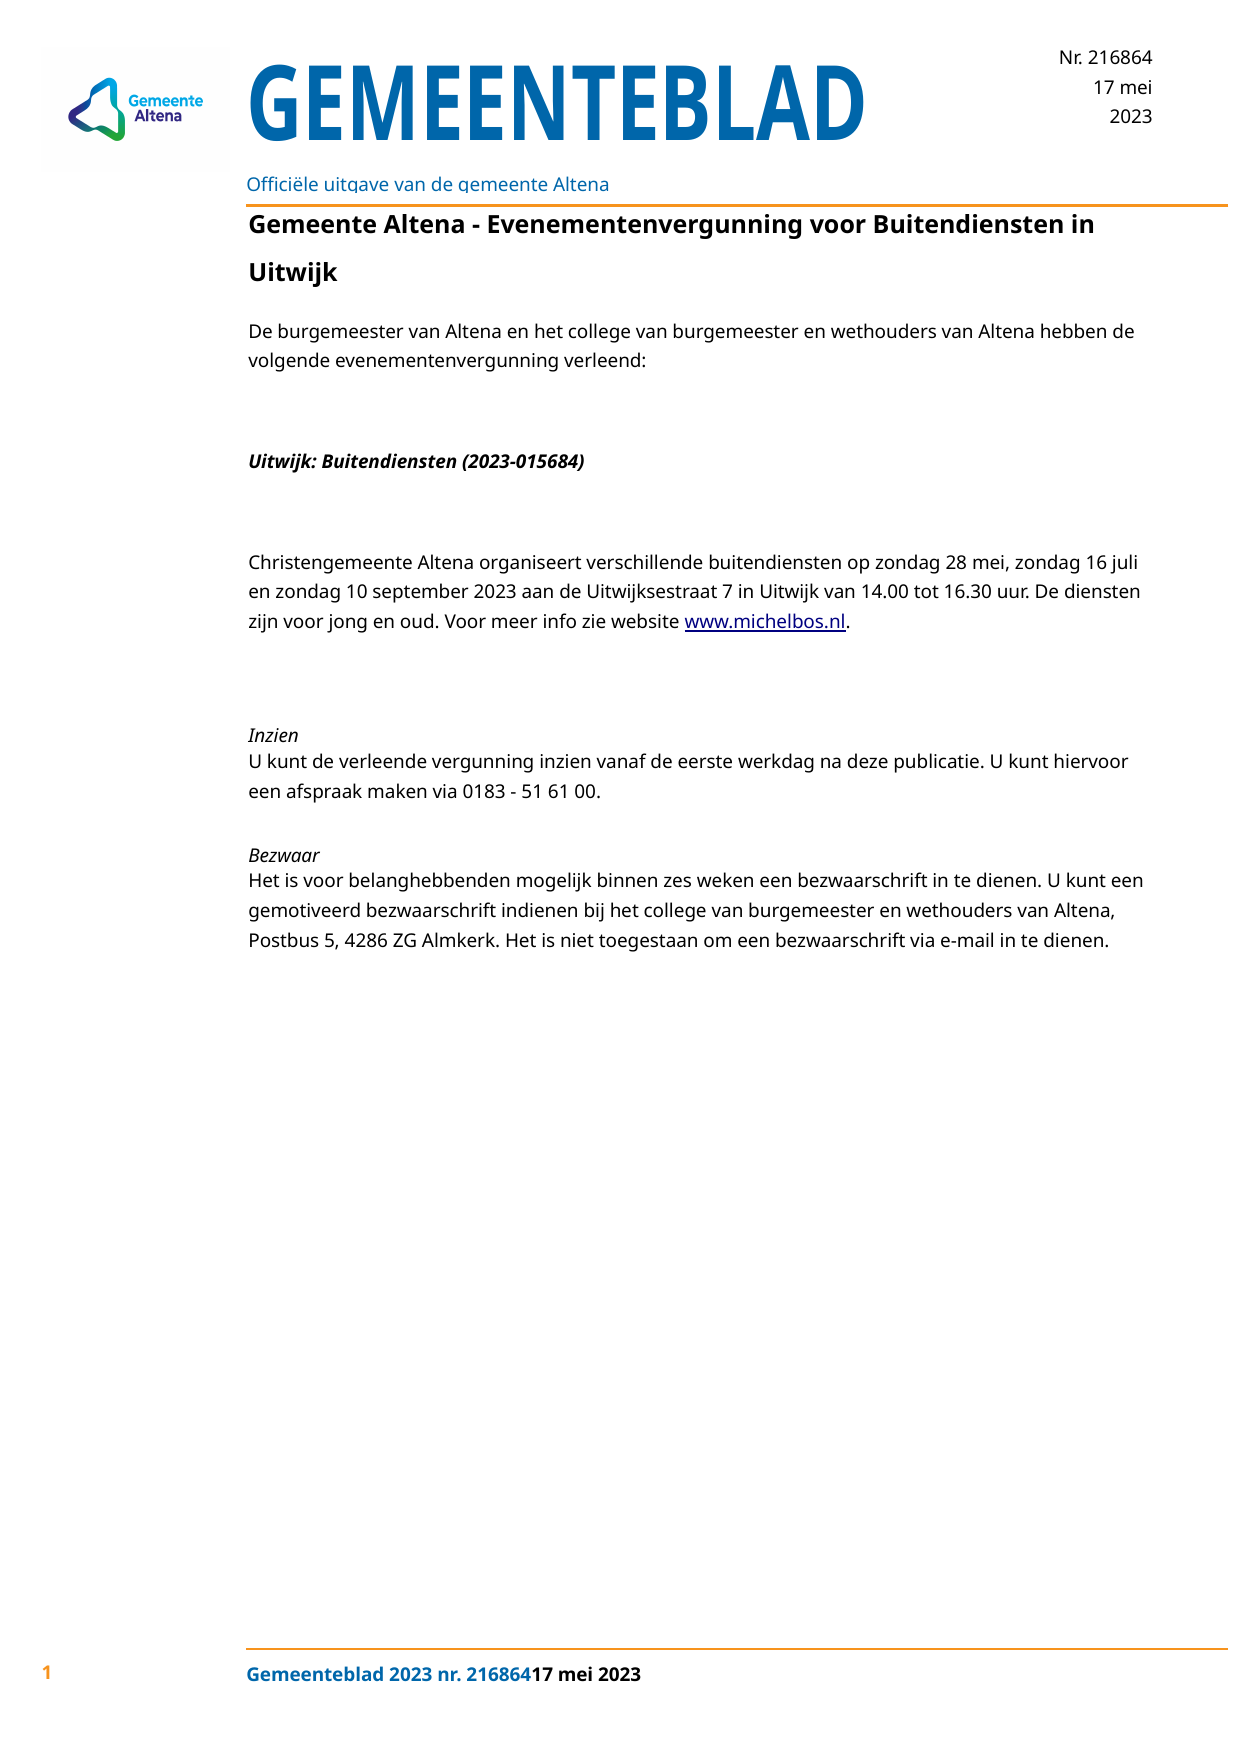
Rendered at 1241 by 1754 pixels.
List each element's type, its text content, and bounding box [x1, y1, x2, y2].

text U kunt de verleende vergunning inzien vanaf de eerste werkdag na deze publicatie. U kunt hiervoor een afspraak maken via 0183 - 51 61 00. [248, 748, 1152, 804]
text Inzien [248, 723, 1152, 748]
text Het is voor belanghebbenden mogelijk binnen zes weken een bezwaarschrift in te dienen. U kunt een gemotiveerd bezwaarschrift indienen bij het college van burgemeester en wethouders van Altena, Postbus 5, 4286 ZG Almkerk. Het is niet toegestaan om een bezwaarschrift via e-mail in te dienen. [248, 868, 1152, 953]
text Bezwaar [248, 842, 1152, 868]
text Uitwijk: Buitendiensten (2023-015684) [248, 448, 1152, 474]
text Christengemeente Altena organiseert verschillende buitendiensten op zondag 28 mei, zondag 16 juli en zondag 10 september 2023 aan de Uitwijksestraat 7 in Uitwijk van 14.00 tot 16.30 uur. De diensten zijn voor jong en oud. Voor meer info zie website www.michelbos.nl. [248, 549, 1152, 634]
picture [41, 47, 231, 172]
text De burgemeester van Altena en het college van burgemeester en wethouders van Altena hebben de volgende evenementenvergunning verleend: [248, 318, 1152, 373]
text Gemeente Altena - Evenementenvergunning voor Buitendiensten in Uitwijk [248, 207, 1152, 288]
